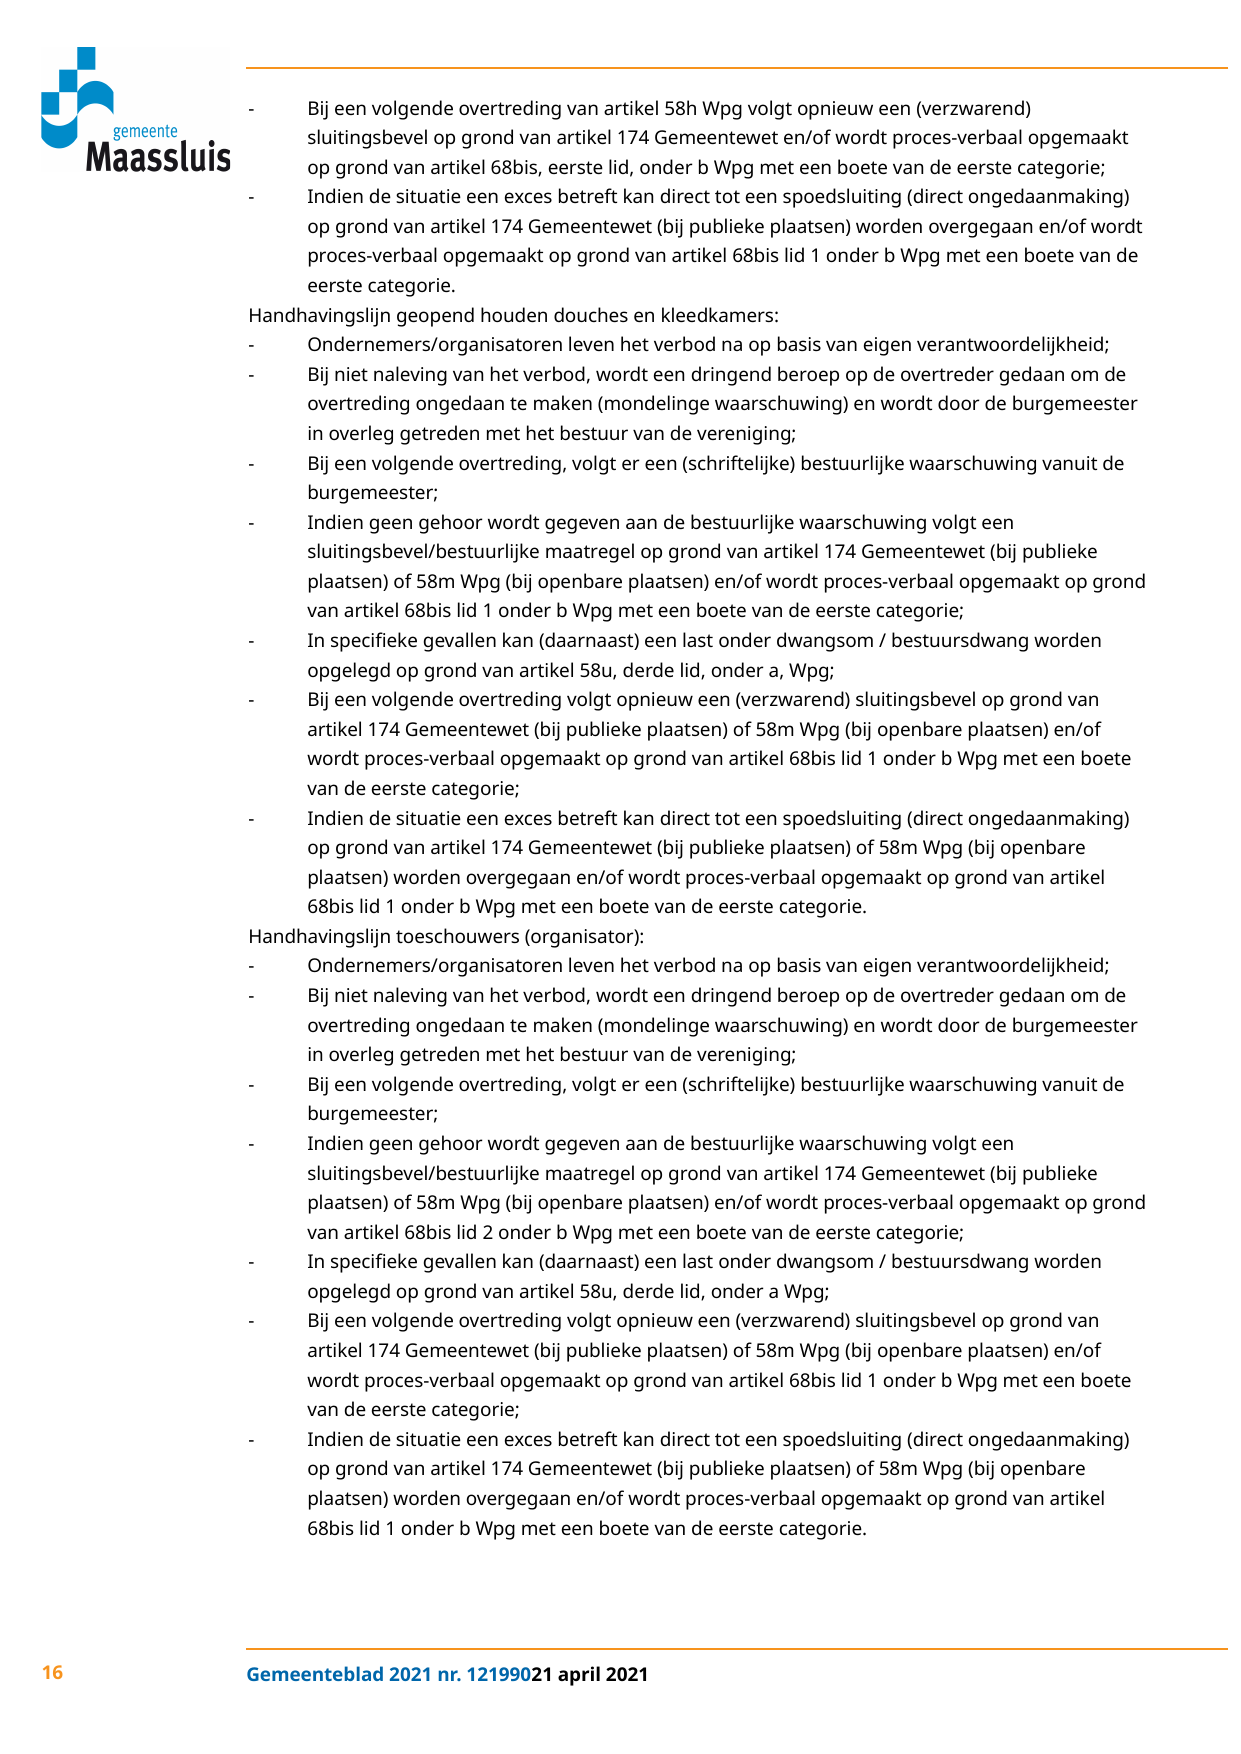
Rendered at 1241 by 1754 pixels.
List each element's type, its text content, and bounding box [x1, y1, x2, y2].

list In specifieke gevallen kan (daarnaast) een last onder dwangsom / bestuursdwang worden opgelegd op grond van artikel 58u, derde lid, onder a, Wpg; [248, 627, 1152, 683]
list Ondernemers/organisatoren leven het verbod na op basis van eigen verantwoordelijkheid; [248, 331, 1152, 357]
list Indien de situatie een exces betreft kan direct tot een spoedsluiting (direct ongedaanmaking) op grond van artikel 174 Gemeentewet (bij publieke plaatsen) worden overgegaan en/of wordt proces-verbaal opgemaakt op grond van artikel 68bis lid 1 onder b Wpg met een boete van de eerste categorie. [248, 183, 1152, 298]
list In specifieke gevallen kan (daarnaast) een last onder dwangsom / bestuursdwang worden opgelegd op grond van artikel 58u, derde lid, onder a Wpg; [248, 1248, 1152, 1304]
list Indien de situatie een exces betreft kan direct tot een spoedsluiting (direct ongedaanmaking) op grond van artikel 174 Gemeentewet (bij publieke plaatsen) of 58m Wpg (bij openbare plaatsen) worden overgegaan en/of wordt proces-verbaal opgemaakt op grond van artikel 68bis lid 1 onder b Wpg met een boete van de eerste categorie. [248, 805, 1152, 919]
text Handhavingslijn toeschouwers (organisator): [248, 923, 1152, 949]
list Indien geen gehoor wordt gegeven aan de bestuurlijke waarschuwing volgt een sluitingsbevel/bestuurlijke maatregel op grond van artikel 174 Gemeentewet (bij publieke plaatsen) of 58m Wpg (bij openbare plaatsen) en/of wordt proces-verbaal opgemaakt op grond van artikel 68bis lid 1 onder b Wpg met een boete van de eerste categorie; [248, 509, 1152, 623]
list Indien geen gehoor wordt gegeven aan de bestuurlijke waarschuwing volgt een sluitingsbevel/bestuurlijke maatregel op grond van artikel 174 Gemeentewet (bij publieke plaatsen) of 58m Wpg (bij openbare plaatsen) en/of wordt proces-verbaal opgemaakt op grond van artikel 68bis lid 2 onder b Wpg met een boete van de eerste categorie; [248, 1130, 1152, 1245]
text Handhavingslijn geopend houden douches en kleedkamers: [248, 302, 1152, 328]
list Bij een volgende overtreding volgt opnieuw een (verzwarend) sluitingsbevel op grond van artikel 174 Gemeentewet (bij publieke plaatsen) of 58m Wpg (bij openbare plaatsen) en/of wordt proces-verbaal opgemaakt op grond van artikel 68bis lid 1 onder b Wpg met een boete van de eerste categorie; [248, 1308, 1152, 1422]
picture [41, 47, 77, 92]
list Bij niet naleving van het verbod, wordt een dringend beroep op de overtreder gedaan om de overtreding ongedaan te maken (mondelinge waarschuwing) en wordt door de burgemeester in overleg getreden met het bestuur van de vereniging; [248, 361, 1152, 446]
picture [41, 47, 231, 172]
list Bij een volgende overtreding volgt opnieuw een (verzwarend) sluitingsbevel op grond van artikel 174 Gemeentewet (bij publieke plaatsen) of 58m Wpg (bij openbare plaatsen) en/of wordt proces-verbaal opgemaakt op grond van artikel 68bis lid 1 onder b Wpg met een boete van de eerste categorie; [248, 686, 1152, 801]
list Bij een volgende overtreding, volgt er een (schriftelijke) bestuurlijke waarschuwing vanuit de burgemeester; [248, 450, 1152, 505]
list Ondernemers/organisatoren leven het verbod na op basis van eigen verantwoordelijkheid; [248, 953, 1152, 978]
list Bij een volgende overtreding van artikel 58h Wpg volgt opnieuw een (verzwarend) sluitingsbevel op grond van artikel 174 Gemeentewet en/of wordt proces-verbaal opgemaakt op grond van artikel 68bis, eerste lid, onder b Wpg met een boete van de eerste categorie; [248, 95, 1152, 180]
list Bij niet naleving van het verbod, wordt een dringend beroep op de overtreder gedaan om de overtreding ongedaan te maken (mondelinge waarschuwing) en wordt door de burgemeester in overleg getreden met het bestuur van de vereniging; [248, 982, 1152, 1067]
list Indien de situatie een exces betreft kan direct tot een spoedsluiting (direct ongedaanmaking) op grond van artikel 174 Gemeentewet (bij publieke plaatsen) of 58m Wpg (bij openbare plaatsen) worden overgegaan en/of wordt proces-verbaal opgemaakt op grond van artikel 68bis lid 1 onder b Wpg met een boete van de eerste categorie. [248, 1426, 1152, 1541]
list Bij een volgende overtreding, volgt er een (schriftelijke) bestuurlijke waarschuwing vanuit de burgemeester; [248, 1071, 1152, 1126]
